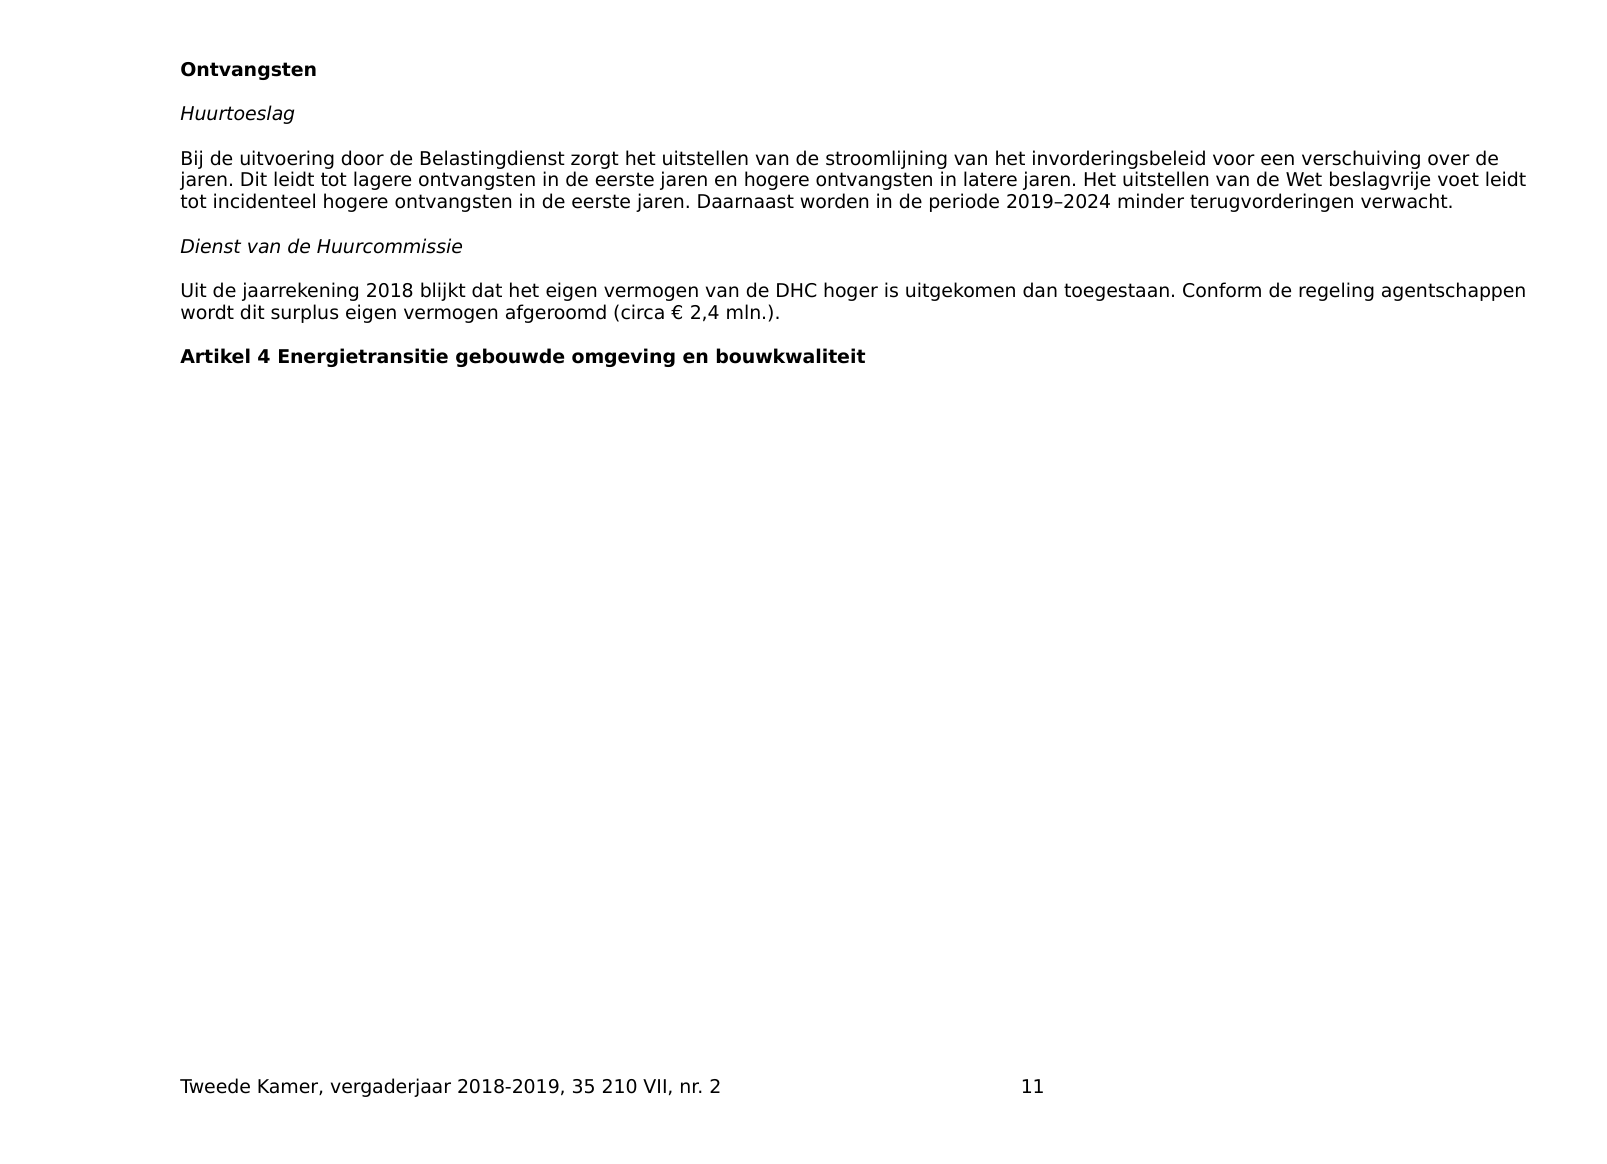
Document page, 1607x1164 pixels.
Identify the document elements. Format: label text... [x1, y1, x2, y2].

subtitle Artikel 4 Energietransitie gebouwde omgeving en bouwkwaliteit [180, 346, 1529, 368]
text Uit de jaarrekening 2018 blijkt dat het eigen vermogen van de DHC hoger is uitgekomen dan toegestaan. Conform de regeling agentschappen wordt dit surplus eigen vermogen afgeroomd (circa € 2,4 mln.). [180, 280, 1529, 324]
text Bij de uitvoering door de Belastingdienst zorgt het uitstellen van de stroomlijning van het invorderingsbeleid voor een verschuiving over de jaren. Dit leidt tot lagere ontvangsten in de eerste jaren en hogere ontvangsten in latere jaren. Het uitstellen van de Wet beslagvrije voet leidt tot incidenteel hogere ontvangsten in de eerste jaren. Daarnaast worden in de periode 2019–2024 minder terugvorderingen verwacht. [180, 147, 1529, 213]
subtitle Dienst van de Huurcommissie [180, 236, 1529, 257]
subtitle Ontvangsten [180, 59, 1529, 81]
subtitle Huurtoeslag [180, 103, 1529, 125]
